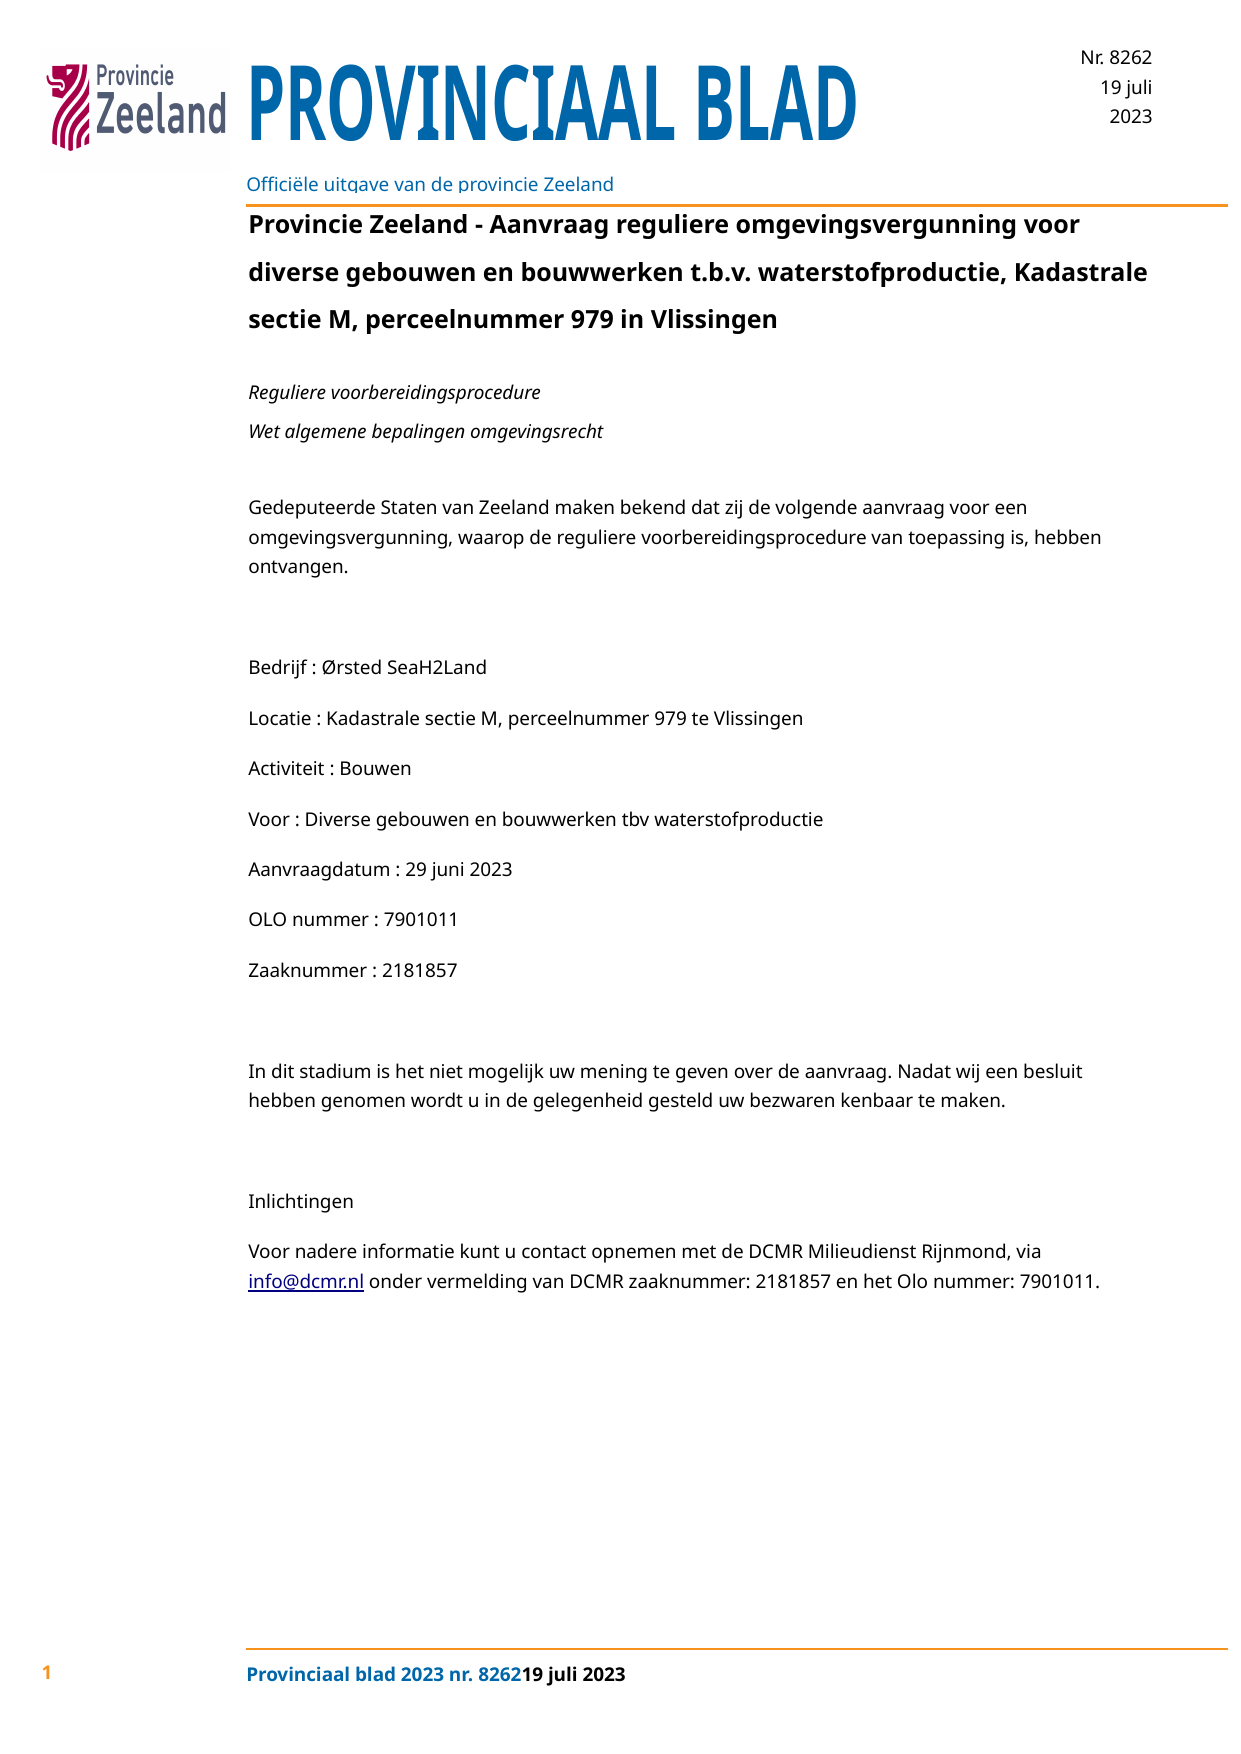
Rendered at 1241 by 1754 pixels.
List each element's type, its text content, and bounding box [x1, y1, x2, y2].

text In dit stadium is het niet mogelijk uw mening te geven over de aanvraag. Nadat wij een besluit hebben genomen wordt u in de gelegenheid gesteld uw bezwaren kenbaar te maken. [248, 1058, 1152, 1113]
text Gedeputeerde Staten van Zeeland maken bekend dat zij de volgende aanvraag voor een omgevingsvergunning, waarop de reguliere voorbereidingsprocedure van toepassing is, hebben ontvangen. [248, 494, 1152, 579]
text Voor : Diverse gebouwen en bouwwerken tbv waterstofproductie [248, 806, 1152, 831]
text Bedrijf : Ørsted SeaH2Land [248, 654, 1152, 680]
text Activiteit : Bouwen [248, 755, 1152, 781]
text Inlichtingen [248, 1188, 1152, 1214]
text Voor nadere informatie kunt u contact opnemen met de DCMR Milieudienst Rijnmond, via info@dcmr.nl onder vermelding van DCMR zaaknummer: 2181857 en het Olo nummer: 7901011. [248, 1239, 1152, 1294]
text Wet algemene bepalingen omgevingsrecht [248, 418, 1152, 444]
text Aanvraagdatum : 29 juni 2023 [248, 856, 1152, 882]
text OLO nummer : 7901011 [248, 907, 1152, 932]
text Locatie : Kadastrale sectie M, perceelnummer 979 te Vlissingen [248, 705, 1152, 731]
text Zaaknummer : 2181857 [248, 957, 1152, 983]
text Reguliere voorbereidingsprocedure [248, 379, 1152, 405]
text Provincie Zeeland - Aanvraag reguliere omgevingsvergunning voor diverse gebouwen en bouwwerken t.b.v. waterstofproductie, Kadastrale sectie M, perceelnummer 979 in Vlissingen [248, 207, 1152, 336]
picture [41, 47, 231, 172]
